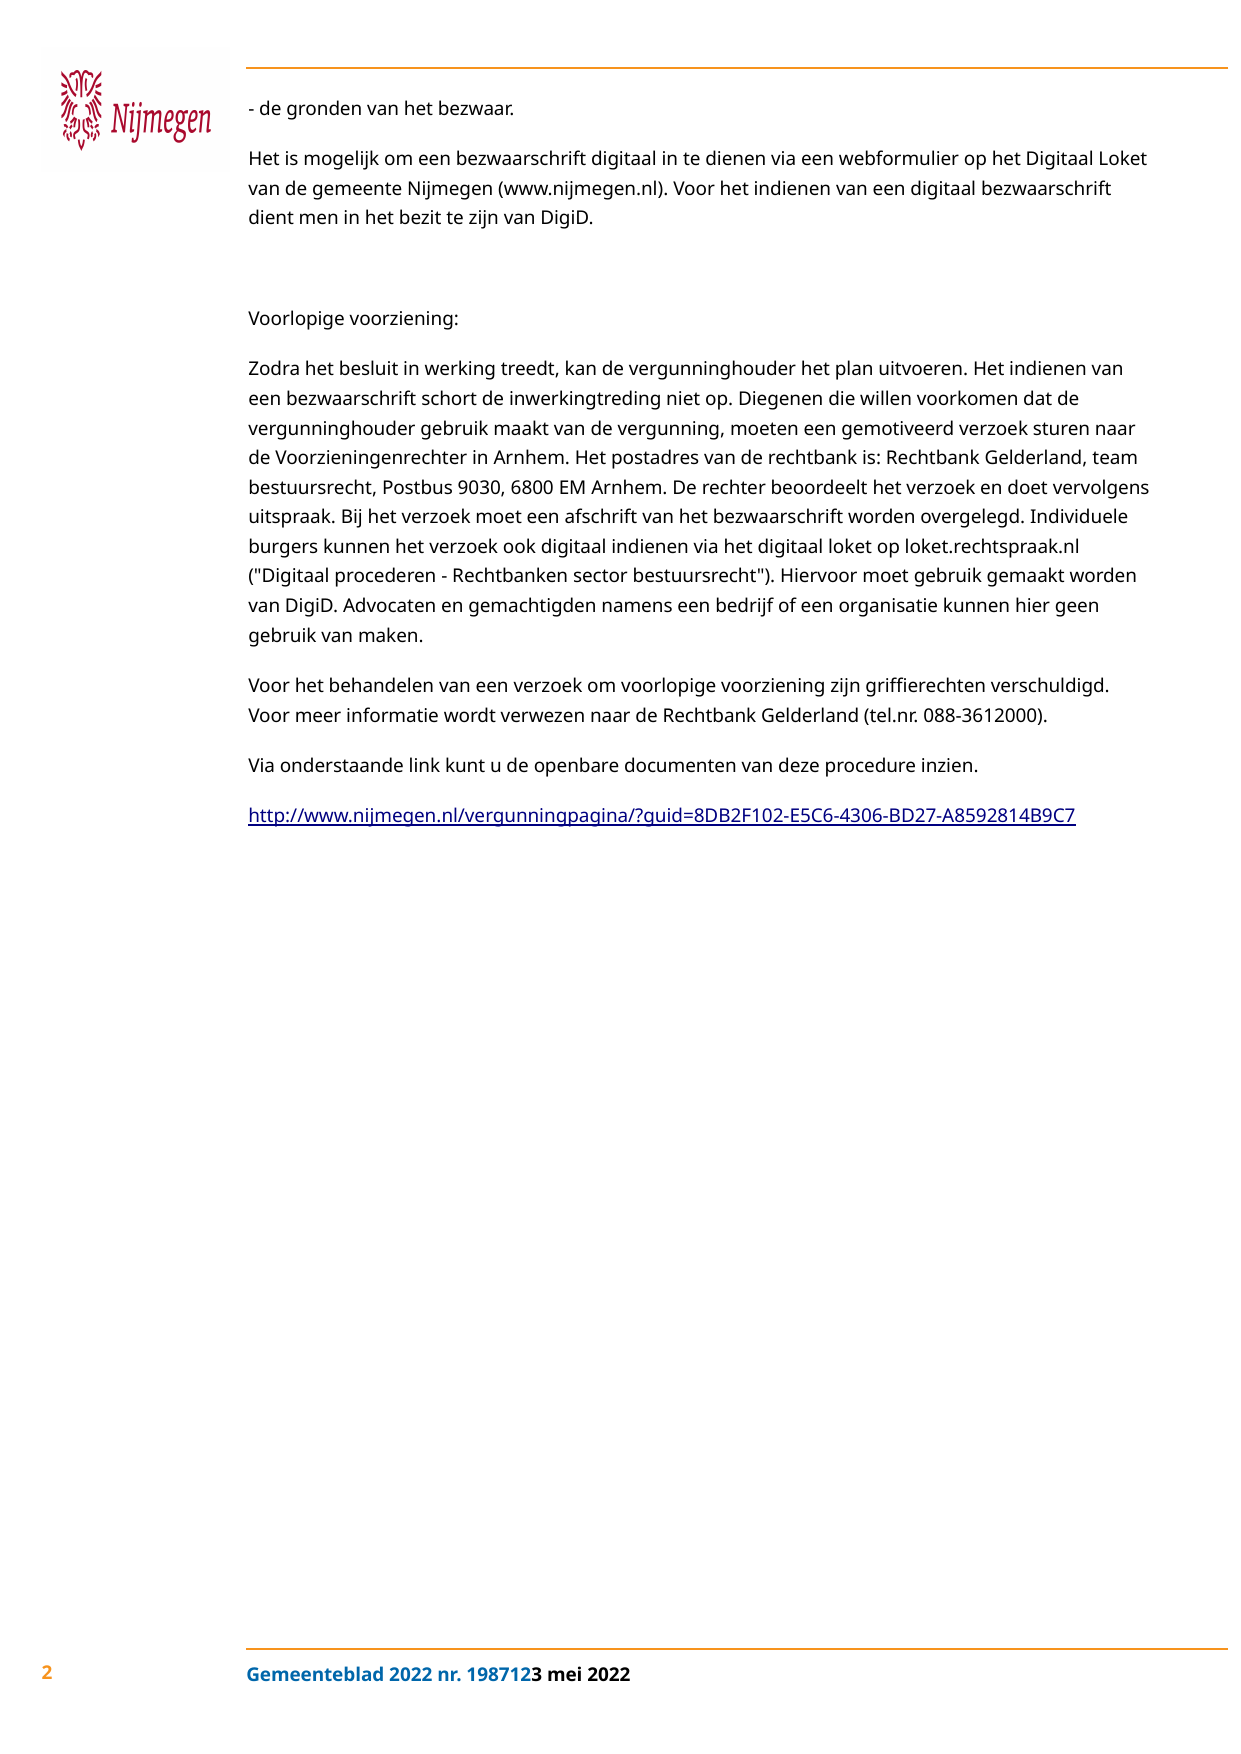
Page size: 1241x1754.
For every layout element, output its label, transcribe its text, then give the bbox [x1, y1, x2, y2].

picture [41, 47, 231, 172]
text Voorlopige voorziening: [248, 305, 1152, 331]
text Voor het behandelen van een verzoek om voorlopige voorziening zijn griffierechten verschuldigd. Voor meer informatie wordt verwezen naar de Rechtbank Gelderland (tel.nr. 088-3612000). [248, 672, 1152, 728]
text Het is mogelijk om een bezwaarschrift digitaal in te dienen via een webformulier op het Digitaal Loket van de gemeente Nijmegen (www.nijmegen.nl). Voor het indienen van een digitaal bezwaarschrift dient men in het bezit te zijn van DigiD. [248, 145, 1152, 230]
text Zodra het besluit in werking treedt, kan de vergunninghouder het plan uitvoeren. Het indienen van een bezwaarschrift schort de inwerkingtreding niet op. Diegenen die willen voorkomen dat de vergunninghouder gebruik maakt van de vergunning, moeten een gemotiveerd verzoek sturen naar de Voorzieningenrechter in Arnhem. Het postadres van de rechtbank is: Rechtbank Gelderland, team bestuursrecht, Postbus 9030, 6800 EM Arnhem. De rechter beoordeelt het verzoek en doet vervolgens uitspraak. Bij het verzoek moet een afschrift van het bezwaarschrift worden overgelegd. Individuele burgers kunnen het verzoek ook digitaal indienen via het digitaal loket op loket.rechtspraak.nl ("Digitaal procederen - Rechtbanken sector bestuursrecht"). Hiervoor moet gebruik gemaakt worden van DigiD. Advocaten en gemachtigden namens een bedrijf of een organisatie kunnen hier geen gebruik van maken. [248, 356, 1152, 648]
text Via onderstaande link kunt u de openbare documenten van deze procedure inzien. [248, 752, 1152, 778]
text http://www.nijmegen.nl/vergunningpagina/?guid=8DB2F102-E5C6-4306-BD27-A8592814B9C7 [248, 803, 1152, 828]
text - de gronden van het bezwaar. [248, 95, 1152, 121]
